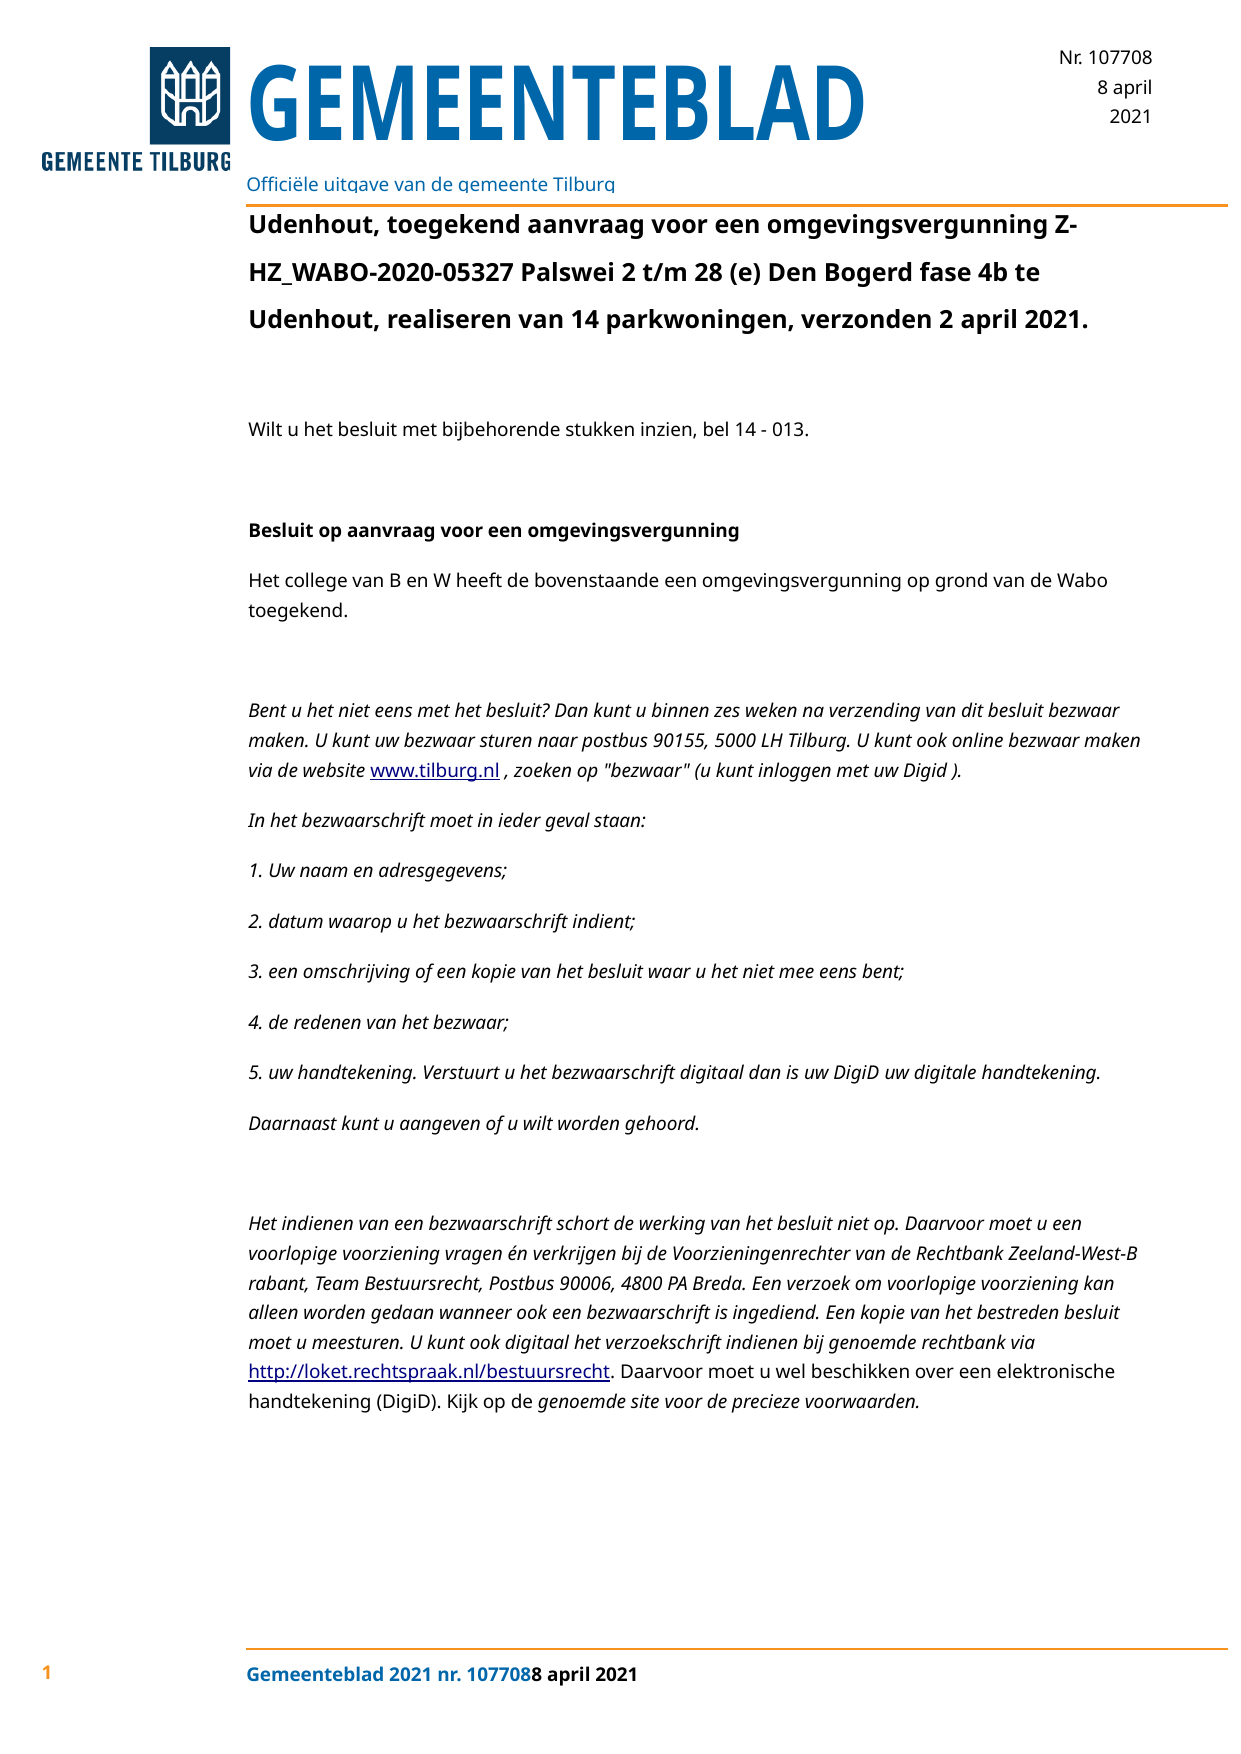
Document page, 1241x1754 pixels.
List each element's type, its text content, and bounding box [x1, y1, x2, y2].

text 3. een omschrijving of een kopie van het besluit waar u het niet mee eens bent; [248, 958, 1152, 984]
text 5. uw handtekening. Verstuurt u het bezwaarschrift digitaal dan is uw DigiD uw digitale handtekening. [248, 1059, 1152, 1085]
text Besluit op aanvraag voor een omgevingsvergunning [248, 517, 1152, 542]
text Udenhout, toegekend aanvraag voor een omgevingsvergunning Z-HZ_WABO-2020-05327 Palswei 2 t/m 28 (e) Den Bogerd fase 4b te Udenhout, realiseren van 14 parkwoningen, verzonden 2 april 2021. [248, 207, 1152, 336]
text 1. Uw naam en adresgegevens; [248, 858, 1152, 883]
text In het bezwaarschrift moet in ieder geval staan: [248, 807, 1152, 833]
picture [41, 47, 231, 172]
text Daarnaast kunt u aangeven of u wilt worden gehoord. [248, 1110, 1152, 1135]
text Het college van B en W heeft de bovenstaande een omgevingsvergunning op grond van de Wabo toegekend. [248, 567, 1152, 622]
text 2. datum waarop u het bezwaarschrift indient; [248, 908, 1152, 934]
text 4. de redenen van het bezwaar; [248, 1009, 1152, 1034]
text Bent u het niet eens met het besluit? Dan kunt u binnen zes weken na verzending van dit besluit bezwaar maken. U kunt uw bezwaar sturen naar postbus 90155, 5000 LH Tilburg. U kunt ook online bezwaar maken via de website www.tilburg.nl , zoeken op "bezwaar" (u kunt inloggen met uw Digid ). [248, 698, 1152, 782]
text Het indienen van een bezwaarschrift schort de werking van het besluit niet op. Daarvoor moet u een voorlopige voorziening vragen én verkrijgen bij de Voorzieningenrechter van de Rechtbank Zeeland-West-B rabant, Team Bestuursrecht, Postbus 90006, 4800 PA Breda. Een verzoek om voorlopige voorziening kan alleen worden gedaan wanneer ook een bezwaarschrift is ingediend. Een kopie van het bestreden besluit moet u meesturen. U kunt ook digitaal het verzoekschrift indienen bij genoemde rechtbank via http://loket.rechtspraak.nl/bestuursrecht. Daarvoor moet u wel beschikken over een elektronische handtekening (DigiD). Kijk op de genoemde site voor de precieze voorwaarden. [248, 1211, 1152, 1414]
text Wilt u het besluit met bijbehorende stukken inzien, bel 14 - 013. [248, 416, 1152, 442]
